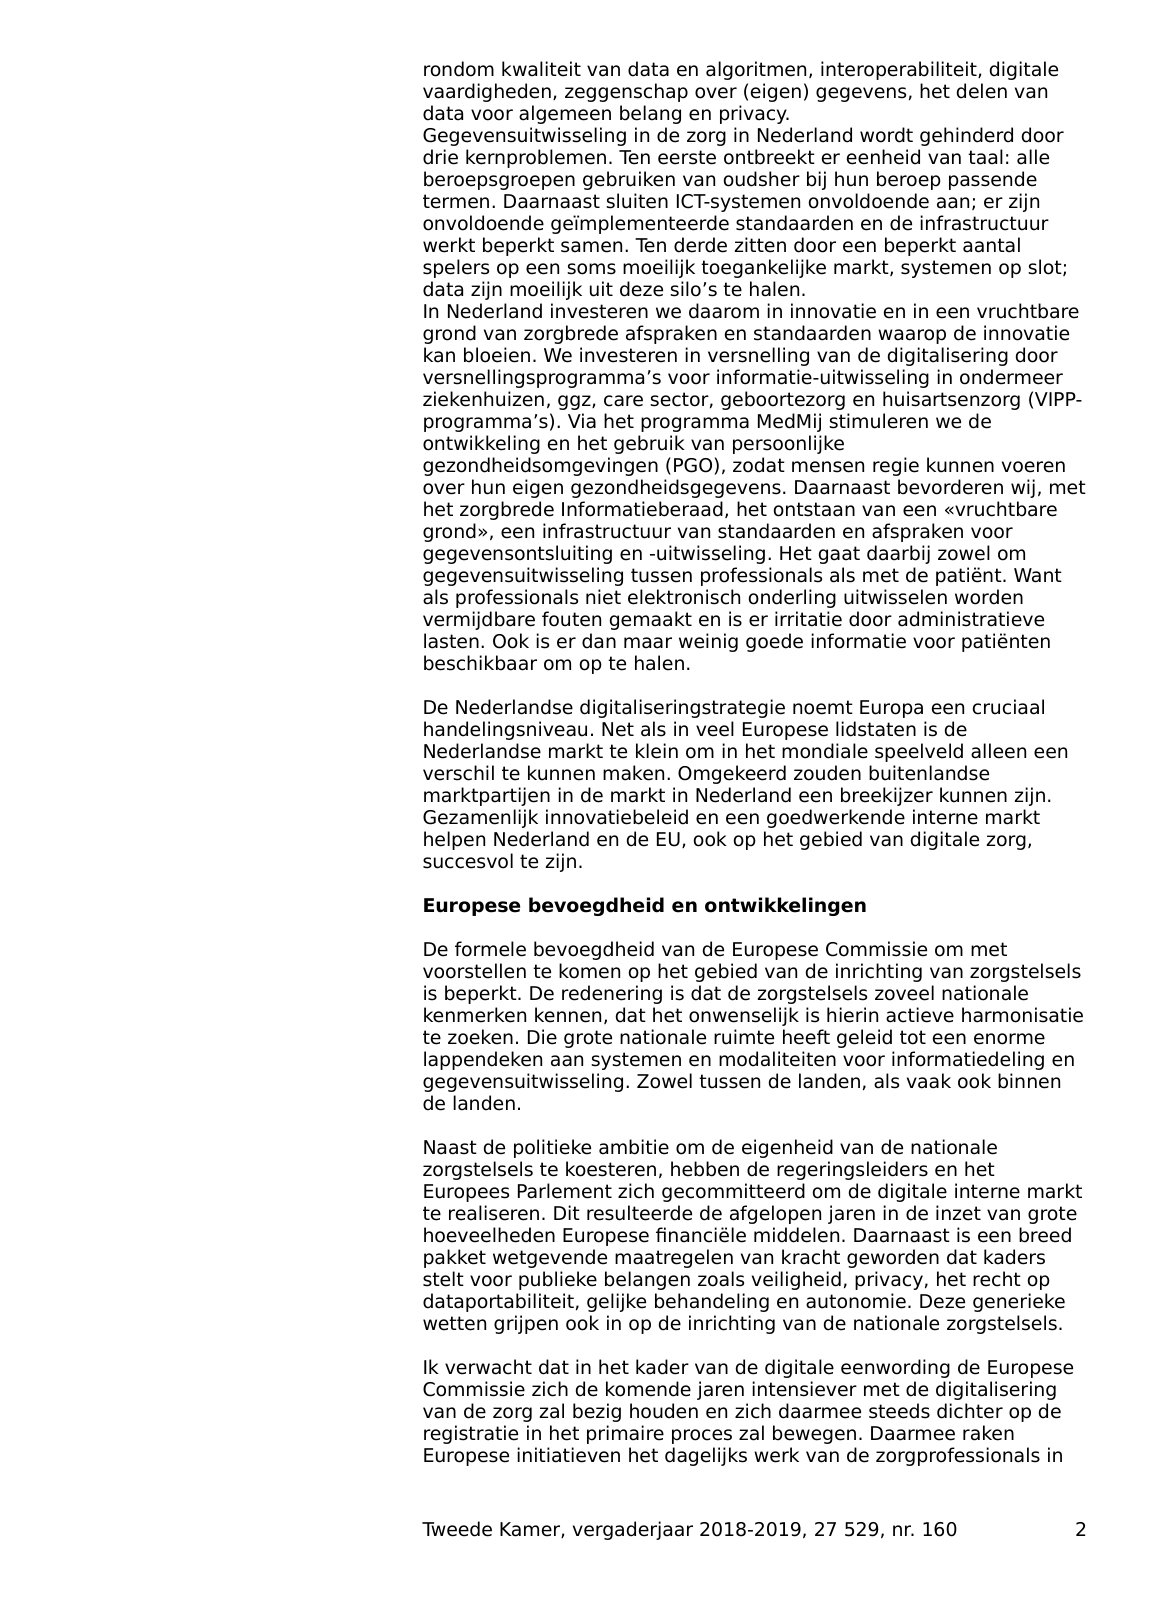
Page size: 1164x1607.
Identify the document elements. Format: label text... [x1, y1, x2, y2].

text De Nederlandse digitaliseringstrategie noemt Europa een cruciaal handelingsniveau. Net als in veel Europese lidstaten is de Nederlandse markt te klein om in het mondiale speelveld alleen een verschil te kunnen maken. Omgekeerd zouden buitenlandse marktpartijen in de markt in Nederland een breekijzer kunnen zijn. Gezamenlijk innovatiebeleid en een goedwerkende interne markt helpen Nederland en de EU, ook op het gebied van digitale zorg, succesvol te zijn. [422, 697, 1087, 872]
text Gegevensuitwisseling in de zorg in Nederland wordt gehinderd door drie kernproblemen. Ten eerste ontbreekt er eenheid van taal: alle beroepsgroepen gebruiken van oudsher bij hun beroep passende termen. Daarnaast sluiten ICT-systemen onvoldoende aan; er zijn onvoldoende geïmplementeerde standaarden en de infrastructuur werkt beperkt samen. Ten derde zitten door een beperkt aantal spelers op een soms moeilijk toegankelijke markt, systemen op slot; data zijn moeilijk uit deze silo’s te halen. [422, 125, 1087, 301]
text In Nederland investeren we daarom in innovatie en in een vruchtbare grond van zorgbrede afspraken en standaarden waarop de innovatie kan bloeien. We investeren in versnelling van de digitalisering door versnellingsprogramma’s voor informatie-uitwisseling in ondermeer ziekenhuizen, ggz, care sector, geboortezorg en huisartsenzorg (VIPP-programma’s). Via het programma MedMij stimuleren we de ontwikkeling en het gebruik van persoonlijke gezondheidsomgevingen (PGO), zodat mensen regie kunnen voeren over hun eigen gezondheidsgegevens. Daarnaast bevorderen wij, met het zorgbrede Informatieberaad, het ontstaan van een «vruchtbare grond», een infrastructuur van standaarden en afspraken voor gegevensontsluiting en -uitwisseling. Het gaat daarbij zowel om gegevensuitwisseling tussen professionals als met de patiënt. Want als professionals niet elektronisch onderling uitwisselen worden vermijdbare fouten gemaakt en is er irritatie door administratieve lasten. Ook is er dan maar weinig goede informatie voor patiënten beschikbaar om op te halen. [422, 301, 1087, 674]
text De formele bevoegdheid van de Europese Commissie om met voorstellen te komen op het gebied van de inrichting van zorgstelsels is beperkt. De redenering is dat de zorgstelsels zoveel nationale kenmerken kennen, dat het onwenselijk is hierin actieve harmonisatie te zoeken. Die grote nationale ruimte heeft geleid tot een enorme lappendeken aan systemen en modaliteiten voor informatiedeling en gegevensuitwisseling. Zowel tussen de landen, als vaak ook binnen de landen. [422, 939, 1087, 1115]
text rondom kwaliteit van data en algoritmen, interoperabiliteit, digitale vaardigheden, zeggenschap over (eigen) gegevens, het delen van data voor algemeen belang en privacy. [422, 59, 1087, 125]
text Naast de politieke ambitie om de eigenheid van de nationale zorgstelsels te koesteren, hebben de regeringsleiders en het Europees Parlement zich gecommitteerd om de digitale interne markt te realiseren. Dit resulteerde de afgelopen jaren in de inzet van grote hoeveelheden Europese financiële middelen. Daarnaast is een breed pakket wetgevende maatregelen van kracht geworden dat kaders stelt voor publieke belangen zoals veiligheid, privacy, het recht op dataportabiliteit, gelijke behandeling en autonomie. Deze generieke wetten grijpen ook in op de inrichting van de nationale zorgstelsels. [422, 1137, 1087, 1335]
subtitle Europese bevoegdheid en ontwikkelingen [422, 895, 1087, 917]
text Ik verwacht dat in het kader van de digitale eenwording de Europese Commissie zich de komende jaren intensiever met de digitalisering van de zorg zal bezig houden en zich daarmee steeds dichter op de registratie in het primaire proces zal bewegen. Daarmee raken Europese initiatieven het dagelijks werk van de zorgprofessionals in [422, 1357, 1087, 1467]
